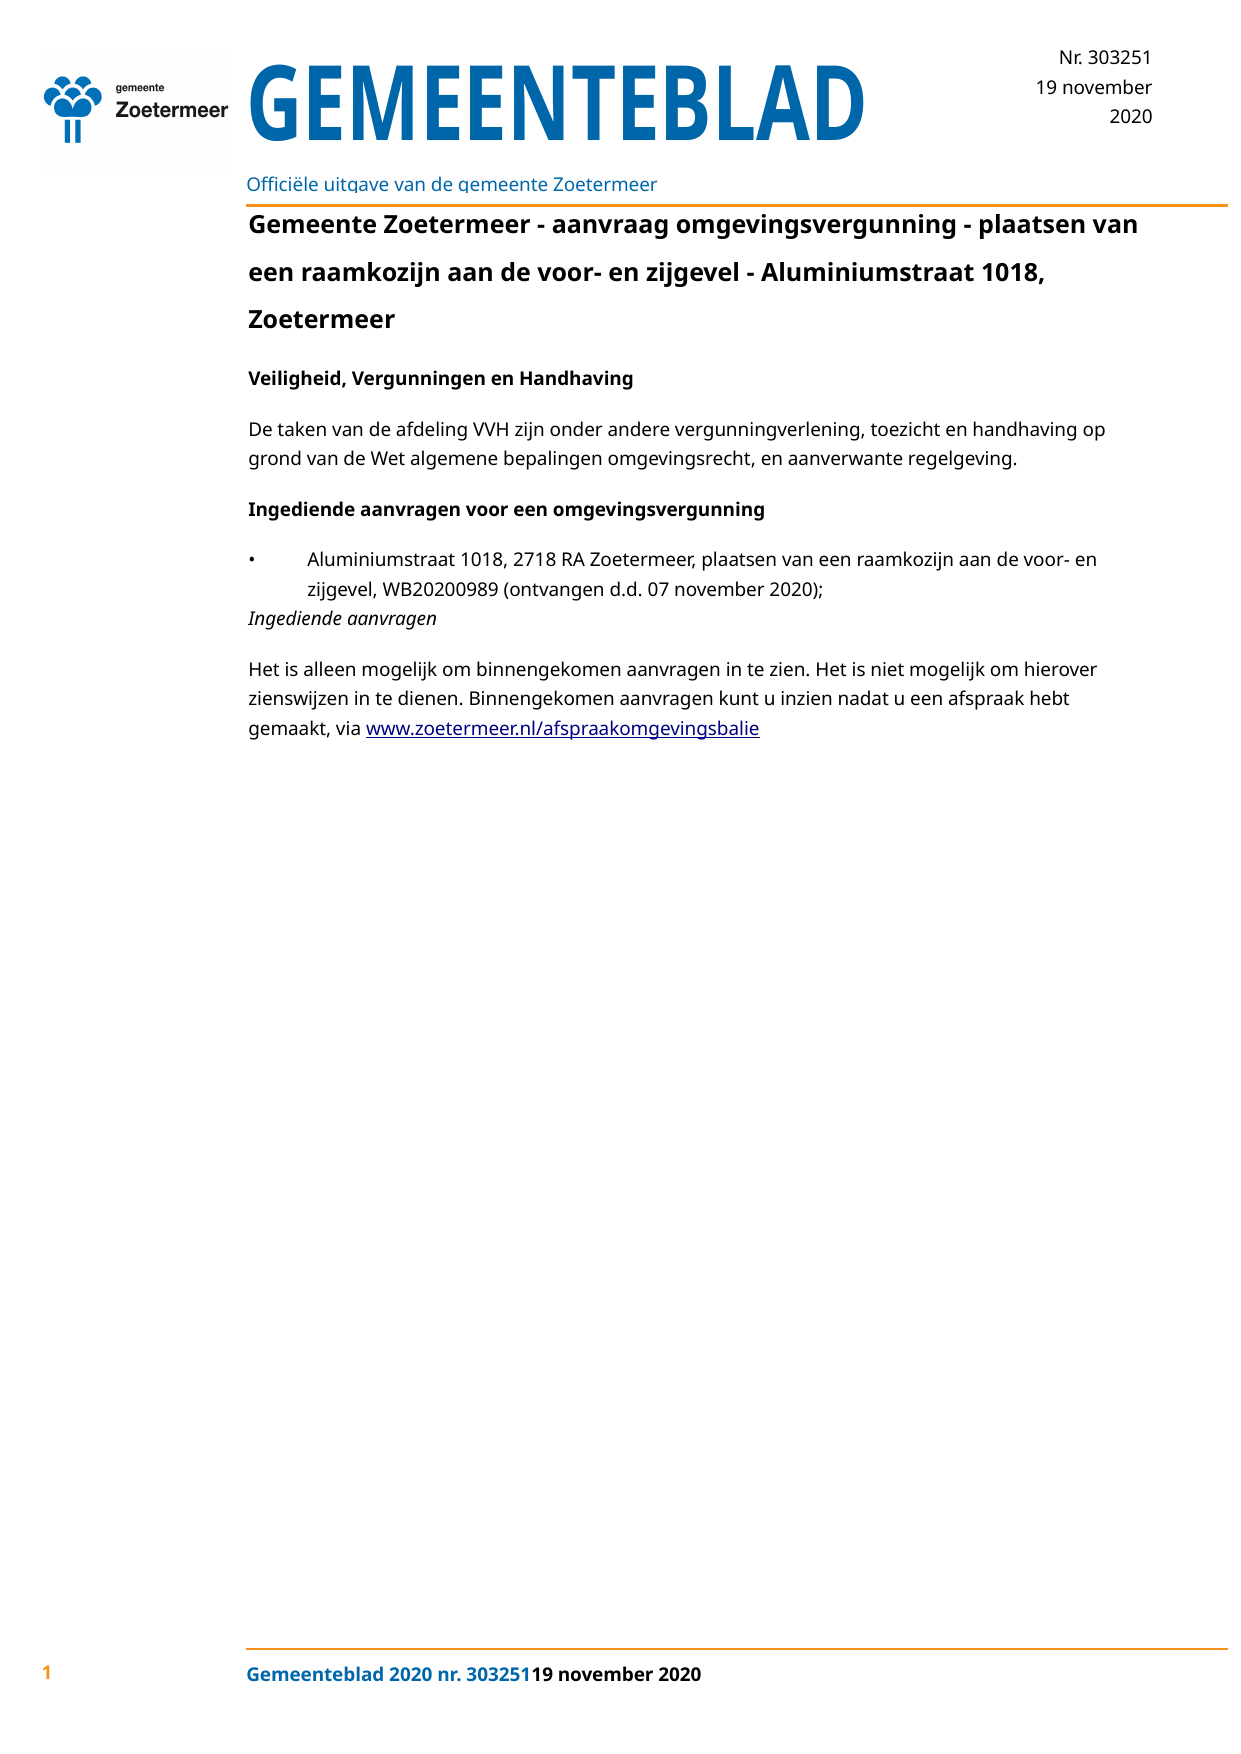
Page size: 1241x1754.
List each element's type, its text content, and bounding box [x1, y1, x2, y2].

picture [41, 47, 231, 172]
text Veiligheid, Vergunningen en Handhaving [248, 366, 1152, 391]
list Aluminiumstraat 1018, 2718 RA Zoetermeer, plaatsen van een raamkozijn aan de voor- en zijgevel, WB20200989 (ontvangen d.d. 07 november 2020); [248, 546, 1152, 602]
text Ingediende aanvragen voor een omgevingsvergunning [248, 496, 1152, 522]
text Ingediende aanvragen [248, 606, 1152, 631]
text Gemeente Zoetermeer - aanvraag omgevingsvergunning - plaatsen van een raamkozijn aan de voor- en zijgevel - Aluminiumstraat 1018, Zoetermeer [248, 207, 1152, 336]
text Het is alleen mogelijk om binnengekomen aanvragen in te zien. Het is niet mogelijk om hierover zienswijzen in te dienen. Binnengekomen aanvragen kunt u inzien nadat u een afspraak hebt gemaakt, via www.zoetermeer.nl/afspraakomgevingsbalie [248, 656, 1152, 741]
text De taken van de afdeling VVH zijn onder andere vergunningverlening, toezicht en handhaving op grond van de Wet algemene bepalingen omgevingsrecht, en aanverwante regelgeving. [248, 416, 1152, 471]
